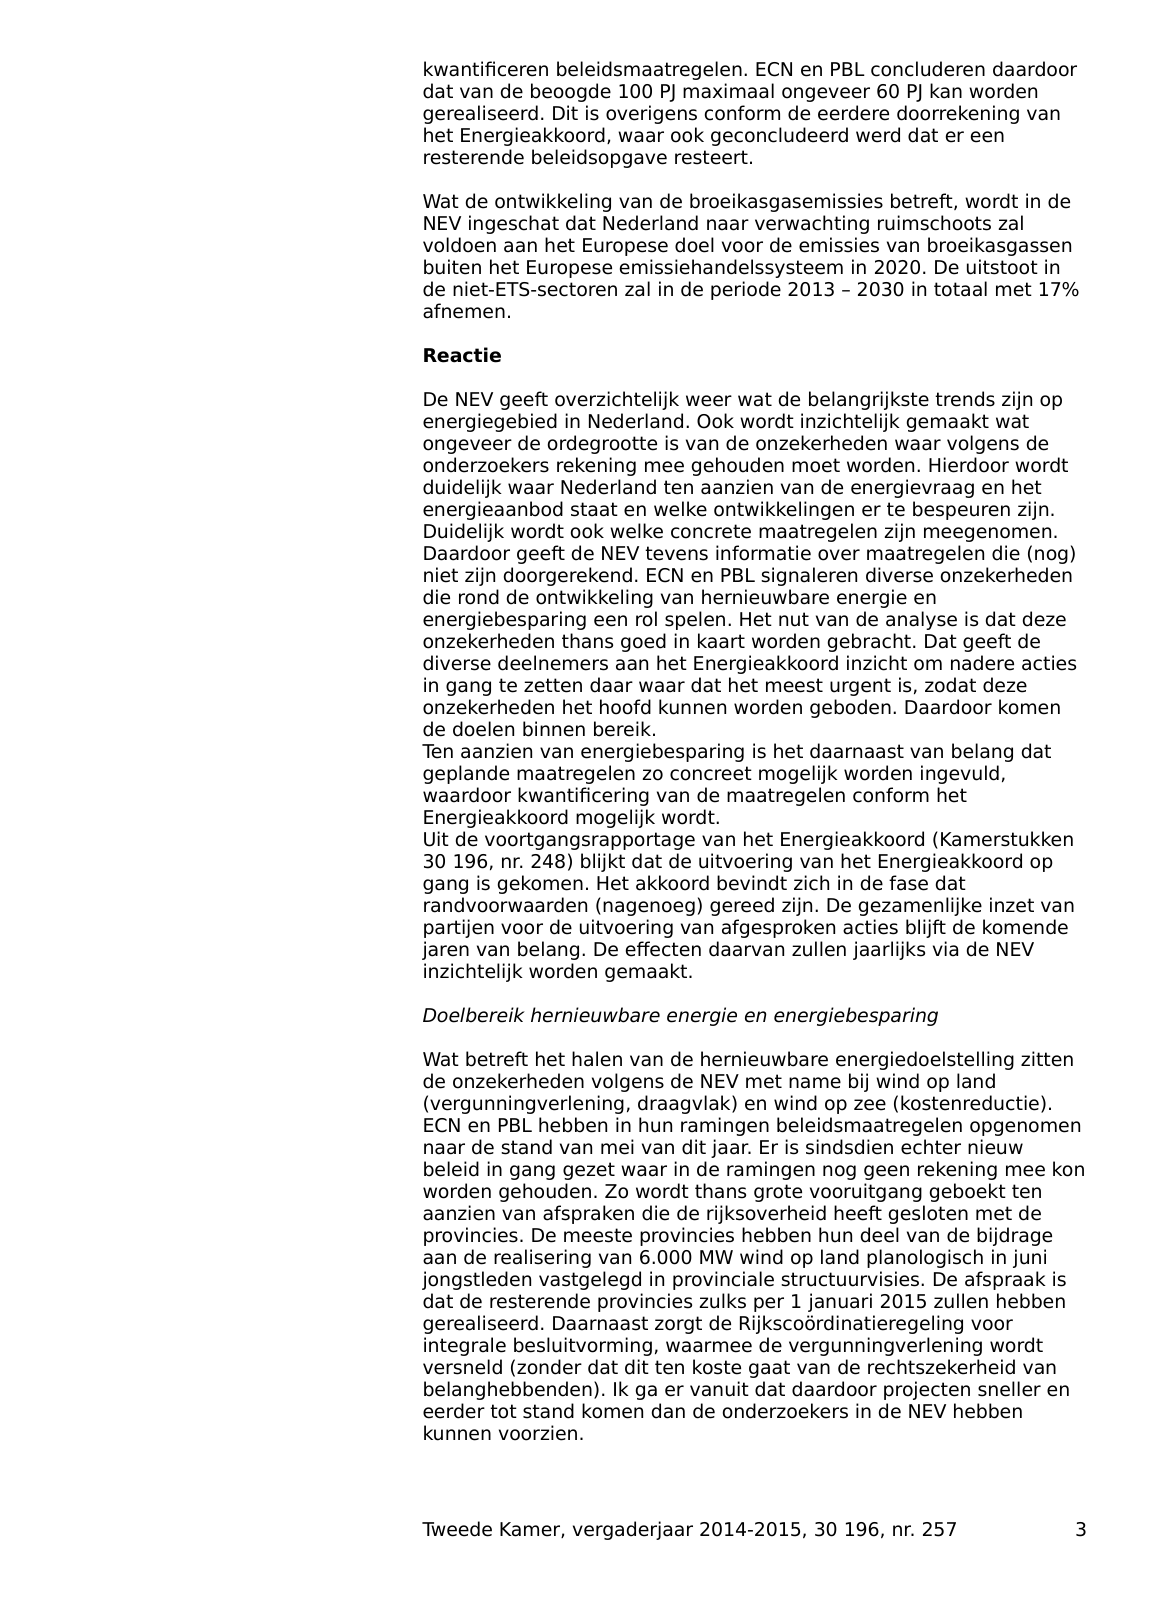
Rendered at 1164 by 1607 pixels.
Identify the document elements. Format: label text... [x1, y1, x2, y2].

text Wat de ontwikkeling van de broeikasgasemissies betreft, wordt in de NEV ingeschat dat Nederland naar verwachting ruimschoots zal voldoen aan het Europese doel voor de emissies van broeikasgassen buiten het Europese emissiehandelssysteem in 2020. De uitstoot in de niet-ETS-sectoren zal in de periode 2013 – 2030 in totaal met 17% afnemen. [422, 191, 1087, 323]
subtitle Doelbereik hernieuwbare energie en energiebesparing [422, 1005, 1087, 1027]
text kwantificeren beleidsmaatregelen. ECN en PBL concluderen daardoor dat van de beoogde 100 PJ maximaal ongeveer 60 PJ kan worden gerealiseerd. Dit is overigens conform de eerdere doorrekening van het Energieakkoord, waar ook geconcludeerd werd dat er een resterende beleidsopgave resteert. [422, 59, 1087, 169]
text De NEV geeft overzichtelijk weer wat de belangrijkste trends zijn op energiegebied in Nederland. Ook wordt inzichtelijk gemaakt wat ongeveer de ordegrootte is van de onzekerheden waar volgens de onderzoekers rekening mee gehouden moet worden. Hierdoor wordt duidelijk waar Nederland ten aanzien van de energievraag en het energieaanbod staat en welke ontwikkelingen er te bespeuren zijn. Duidelijk wordt ook welke concrete maatregelen zijn meegenomen. Daardoor geeft de NEV tevens informatie over maatregelen die (nog) niet zijn doorgerekend. ECN en PBL signaleren diverse onzekerheden die rond de ontwikkeling van hernieuwbare energie en energiebesparing een rol spelen. Het nut van de analyse is dat deze onzekerheden thans goed in kaart worden gebracht. Dat geeft de diverse deelnemers aan het Energieakkoord inzicht om nadere acties in gang te zetten daar waar dat het meest urgent is, zodat deze onzekerheden het hoofd kunnen worden geboden. Daardoor komen de doelen binnen bereik. [422, 389, 1087, 741]
text Wat betreft het halen van de hernieuwbare energiedoelstelling zitten de onzekerheden volgens de NEV met name bij wind op land (vergunningverlening, draagvlak) en wind op zee (kostenreductie). ECN en PBL hebben in hun ramingen beleidsmaatregelen opgenomen naar de stand van mei van dit jaar. Er is sindsdien echter nieuw beleid in gang gezet waar in de ramingen nog geen rekening mee kon worden gehouden. Zo wordt thans grote vooruitgang geboekt ten aanzien van afspraken die de rijksoverheid heeft gesloten met de provincies. De meeste provincies hebben hun deel van de bijdrage aan de realisering van 6.000 MW wind op land planologisch in juni jongstleden vastgelegd in provinciale structuurvisies. De afspraak is dat de resterende provincies zulks per 1 januari 2015 zullen hebben gerealiseerd. Daarnaast zorgt de Rijkscoördinatieregeling voor integrale besluitvorming, waarmee de vergunningverlening wordt versneld (zonder dat dit ten koste gaat van de rechtszekerheid van belanghebbenden). Ik ga er vanuit dat daardoor projecten sneller en eerder tot stand komen dan de onderzoekers in de NEV hebben kunnen voorzien. [422, 1049, 1087, 1445]
text Ten aanzien van energiebesparing is het daarnaast van belang dat geplande maatregelen zo concreet mogelijk worden ingevuld, waardoor kwantificering van de maatregelen conform het Energieakkoord mogelijk wordt. [422, 741, 1087, 829]
subtitle Reactie [422, 345, 1087, 367]
text Uit de voortgangsrapportage van het Energieakkoord (Kamerstukken 30 196, nr. 248) blijkt dat de uitvoering van het Energieakkoord op gang is gekomen. Het akkoord bevindt zich in de fase dat randvoorwaarden (nagenoeg) gereed zijn. De gezamenlijke inzet van partijen voor de uitvoering van afgesproken acties blijft de komende jaren van belang. De effecten daarvan zullen jaarlijks via de NEV inzichtelijk worden gemaakt. [422, 829, 1087, 983]
